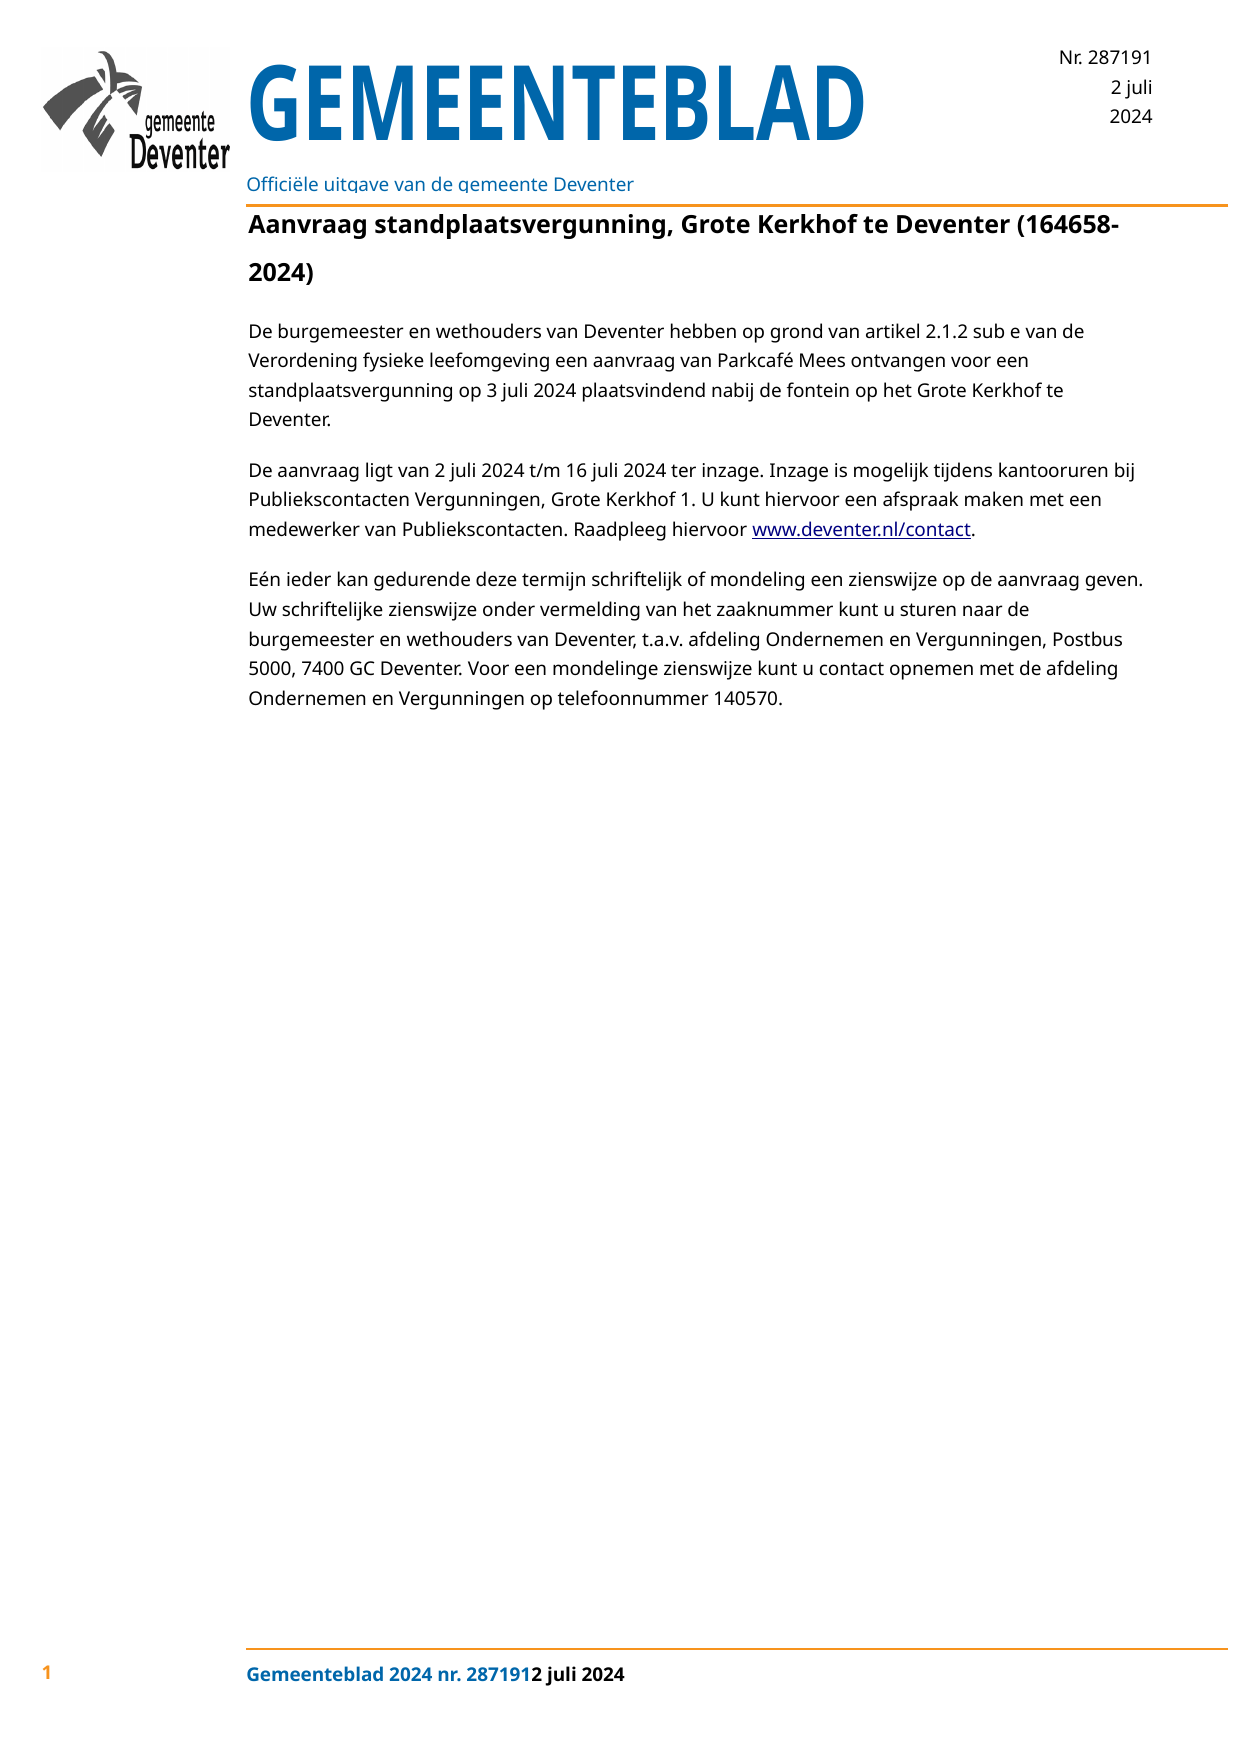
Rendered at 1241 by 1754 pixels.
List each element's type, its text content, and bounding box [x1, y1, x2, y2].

text De aanvraag ligt van 2 juli 2024 t/m 16 juli 2024 ter inzage. Inzage is mogelijk tijdens kantooruren bij Publiekscontacten Vergunningen, Grote Kerkhof 1. U kunt hiervoor een afspraak maken met een medewerker van Publiekscontacten. Raadpleeg hiervoor www.deventer.nl/contact. [248, 457, 1152, 542]
text De burgemeester en wethouders van Deventer hebben op grond van artikel 2.1.2 sub e van de Verordening fysieke leefomgeving een aanvraag van Parkcafé Mees ontvangen voor een standplaatsvergunning op 3 juli 2024 plaatsvindend nabij de fontein op het Grote Kerkhof te Deventer. [248, 318, 1152, 432]
text Eén ieder kan gedurende deze termijn schriftelijk of mondeling een zienswijze op de aanvraag geven. Uw schriftelijke zienswijze onder vermelding van het zaaknummer kunt u sturen naar de burgemeester en wethouders van Deventer, t.a.v. afdeling Ondernemen en Vergunningen, Postbus 5000, 7400 GC Deventer. Voor een mondelinge zienswijze kunt u contact opnemen met de afdeling Ondernemen en Vergunningen op telefoonnummer 140570. [248, 567, 1152, 711]
text Aanvraag standplaatsvergunning, Grote Kerkhof te Deventer (164658-2024) [248, 207, 1152, 288]
picture [41, 47, 231, 172]
